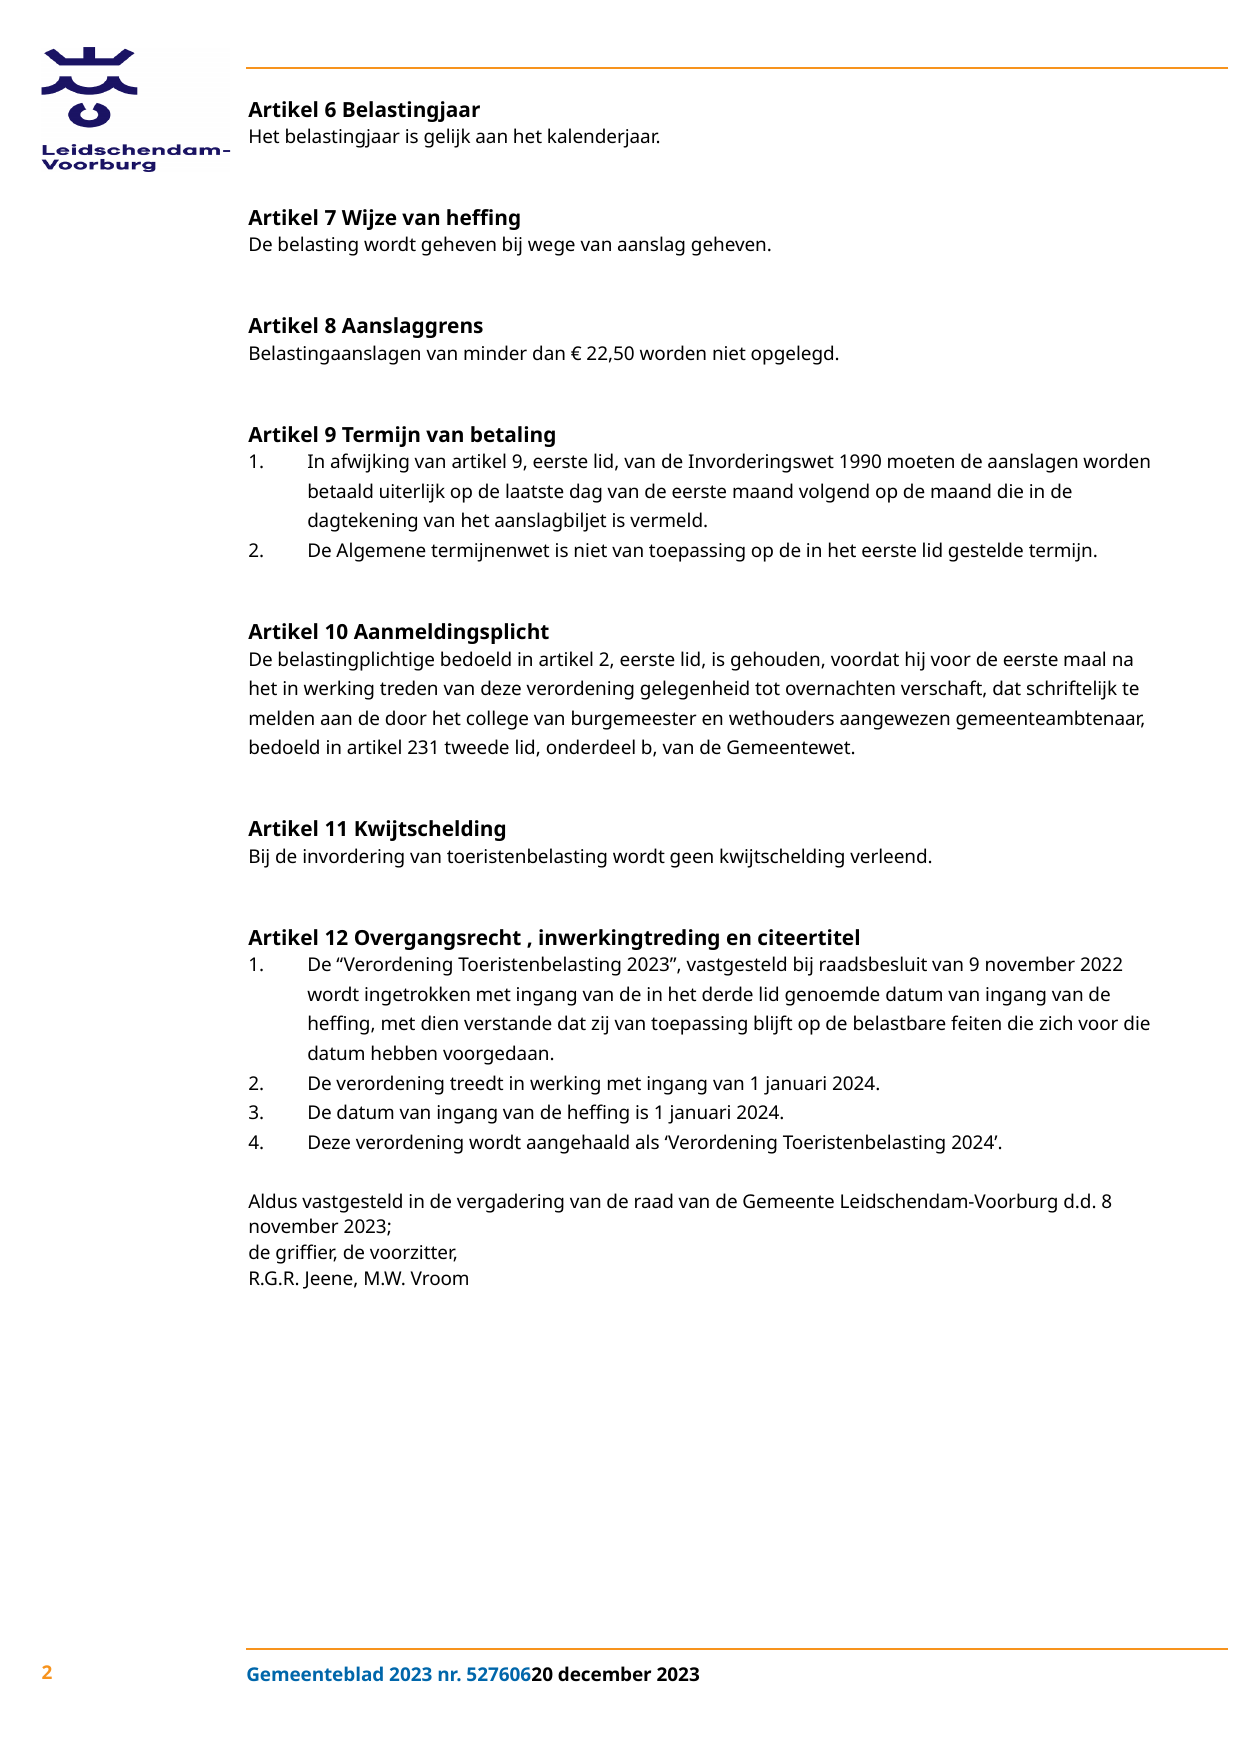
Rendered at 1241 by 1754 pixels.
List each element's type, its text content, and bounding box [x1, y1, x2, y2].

text de griffier, de voorzitter, [248, 1239, 1152, 1265]
text Artikel 8 Aanslaggrens [248, 312, 1152, 340]
text Bij de invordering van toeristenbelasting wordt geen kwijtschelding verleend. [248, 843, 1152, 869]
text Artikel 10 Aanmeldingsplicht [248, 617, 1152, 646]
list De verordening treedt in werking met ingang van 1 januari 2024. [248, 1070, 1152, 1095]
text De belasting wordt geheven bij wege van aanslag geheven. [248, 232, 1152, 257]
list In afwijking van artikel 9, eerste lid, van de Invorderingswet 1990 moeten de aanslagen worden betaald uiterlijk op de laatste dag van de eerste maand volgend op de maand die in de dagtekening van het aanslagbiljet is vermeld. [248, 448, 1152, 533]
text R.G.R. Jeene, M.W. Vroom [248, 1265, 1152, 1291]
picture [41, 47, 231, 172]
text De belastingplichtige bedoeld in artikel 2, eerste lid, is gehouden, voordat hij voor de eerste maal na het in werking treden van deze verordening gelegenheid tot overnachten verschaft, dat schriftelijk te melden aan de door het college van burgemeester en wethouders aangewezen gemeenteambtenaar, bedoeld in artikel 231 tweede lid, onderdeel b, van de Gemeentewet. [248, 646, 1152, 760]
text Aldus vastgesteld in de vergadering van de raad van de Gemeente Leidschendam-Voorburg d.d. 8 november 2023; [248, 1188, 1152, 1239]
text Het belastingjaar is gelijk aan het kalenderjaar. [248, 123, 1152, 149]
text Artikel 11 Kwijtschelding [248, 814, 1152, 843]
text Artikel 7 Wijze van heffing [248, 203, 1152, 232]
text Artikel 12 Overgangsrecht , inwerkingtreding en citeertitel [248, 923, 1152, 951]
list De “Verordening Toeristenbelasting 2023”, vastgesteld bij raadsbesluit van 9 november 2022 wordt ingetrokken met ingang van de in het derde lid genoemde datum van ingang van de heffing, met dien verstande dat zij van toepassing blijft op de belastbare feiten die zich voor die datum hebben voorgedaan. [248, 951, 1152, 1066]
text Artikel 9 Termijn van betaling [248, 420, 1152, 448]
list De Algemene termijnenwet is niet van toepassing op de in het eerste lid gestelde termijn. [248, 537, 1152, 563]
list Deze verordening wordt aangehaald als ‘Verordening Toeristenbelasting 2024’. [248, 1129, 1152, 1154]
text Artikel 6 Belastingjaar [248, 95, 1152, 123]
text Belastingaanslagen van minder dan € 22,50 worden niet opgelegd. [248, 340, 1152, 366]
list De datum van ingang van de heffing is 1 januari 2024. [248, 1099, 1152, 1125]
